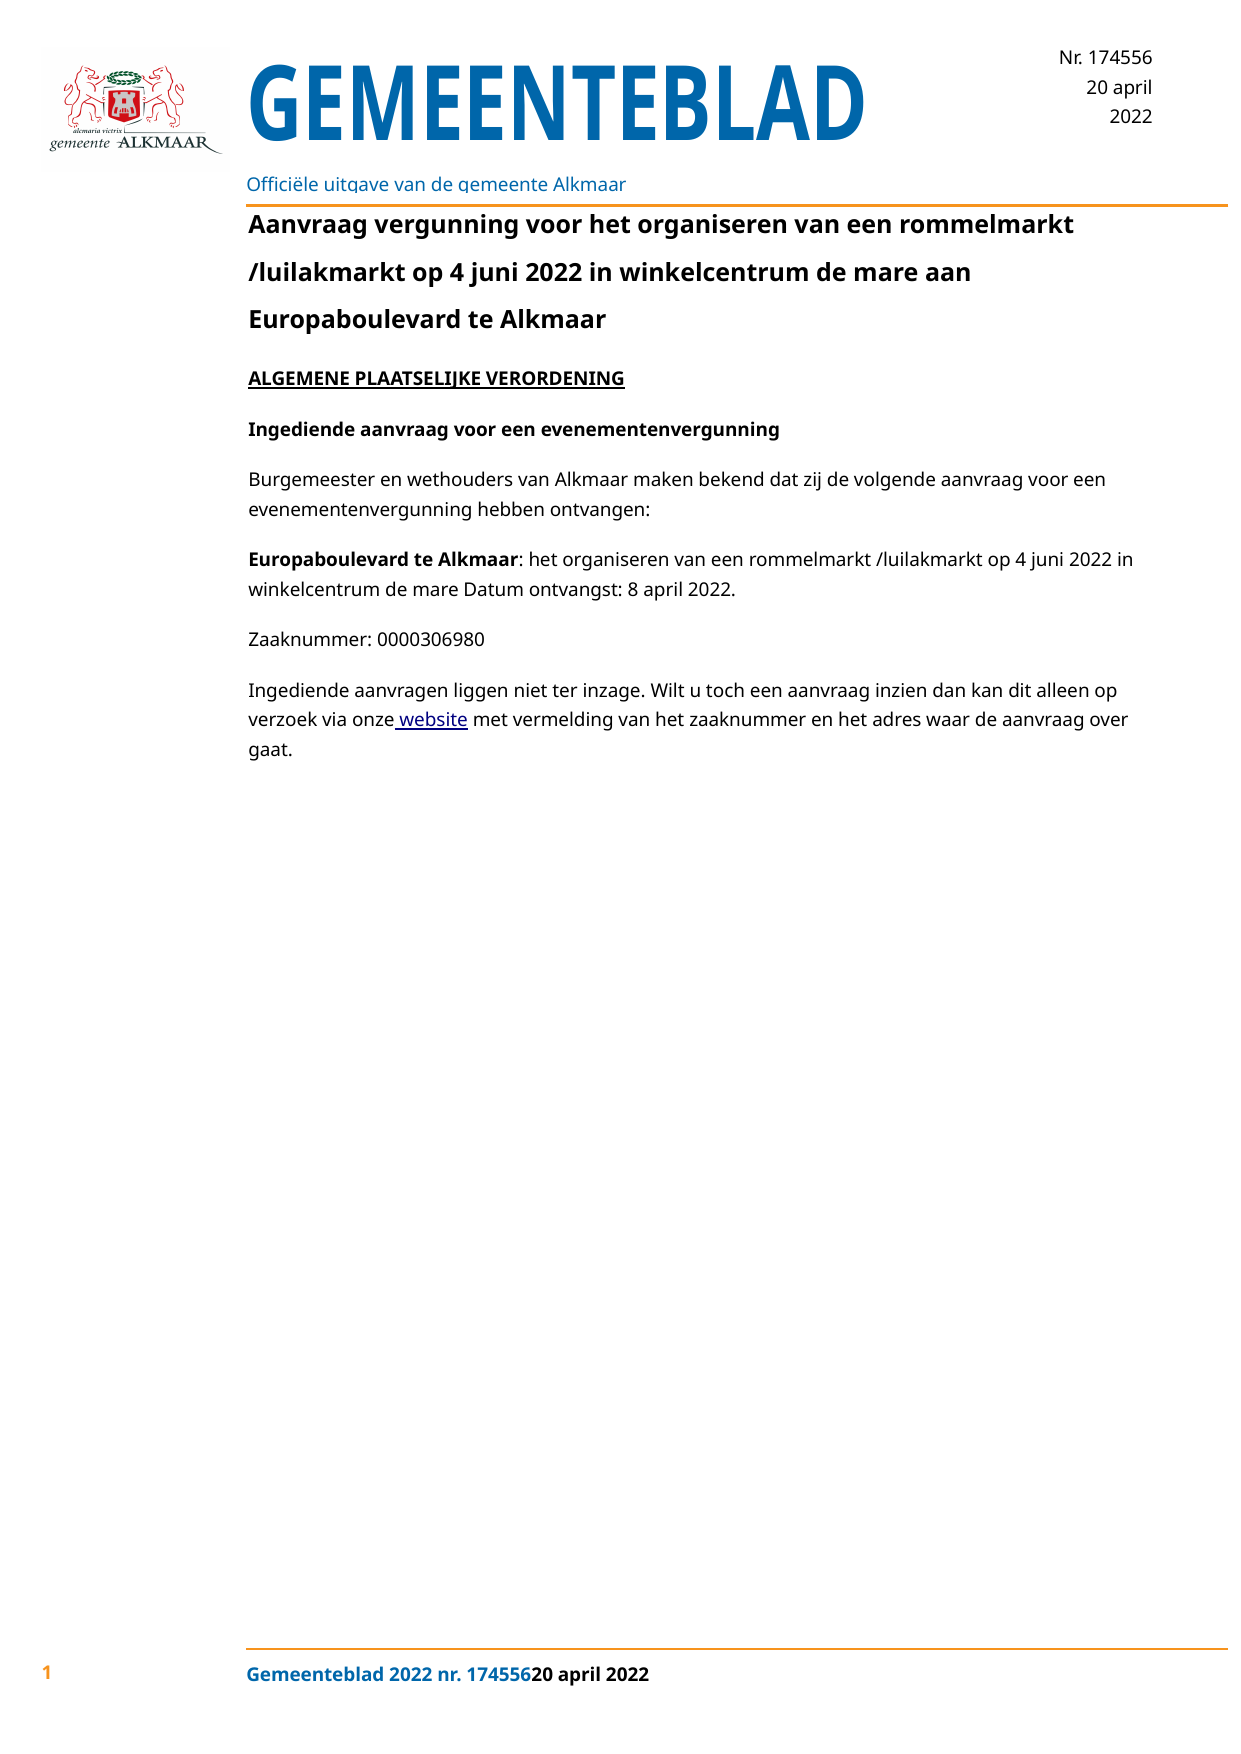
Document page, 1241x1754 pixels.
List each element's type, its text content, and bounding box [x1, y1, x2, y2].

text Aanvraag vergunning voor het organiseren van een rommelmarkt /luilakmarkt op 4 juni 2022 in winkelcentrum de mare aan Europaboulevard te Alkmaar [248, 207, 1152, 336]
text Europaboulevard te Alkmaar: het organiseren van een rommelmarkt /luilakmarkt op 4 juni 2022 in winkelcentrum de mare Datum ontvangst: 8 april 2022. [248, 546, 1152, 602]
text Burgemeester en wethouders van Alkmaar maken bekend dat zij de volgende aanvraag voor een evenementenvergunning hebben ontvangen: [248, 466, 1152, 522]
picture [41, 47, 231, 172]
text Ingediende aanvragen liggen niet ter inzage. Wilt u toch een aanvraag inzien dan kan dit alleen op verzoek via onze website met vermelding van het zaaknummer en het adres waar de aanvraag over gaat. [248, 677, 1152, 762]
text ALGEMENE PLAATSELIJKE VERORDENING [248, 366, 1152, 391]
text Zaaknummer: 0000306980 [248, 626, 1152, 652]
text Ingediende aanvraag voor een evenementenvergunning [248, 416, 1152, 442]
